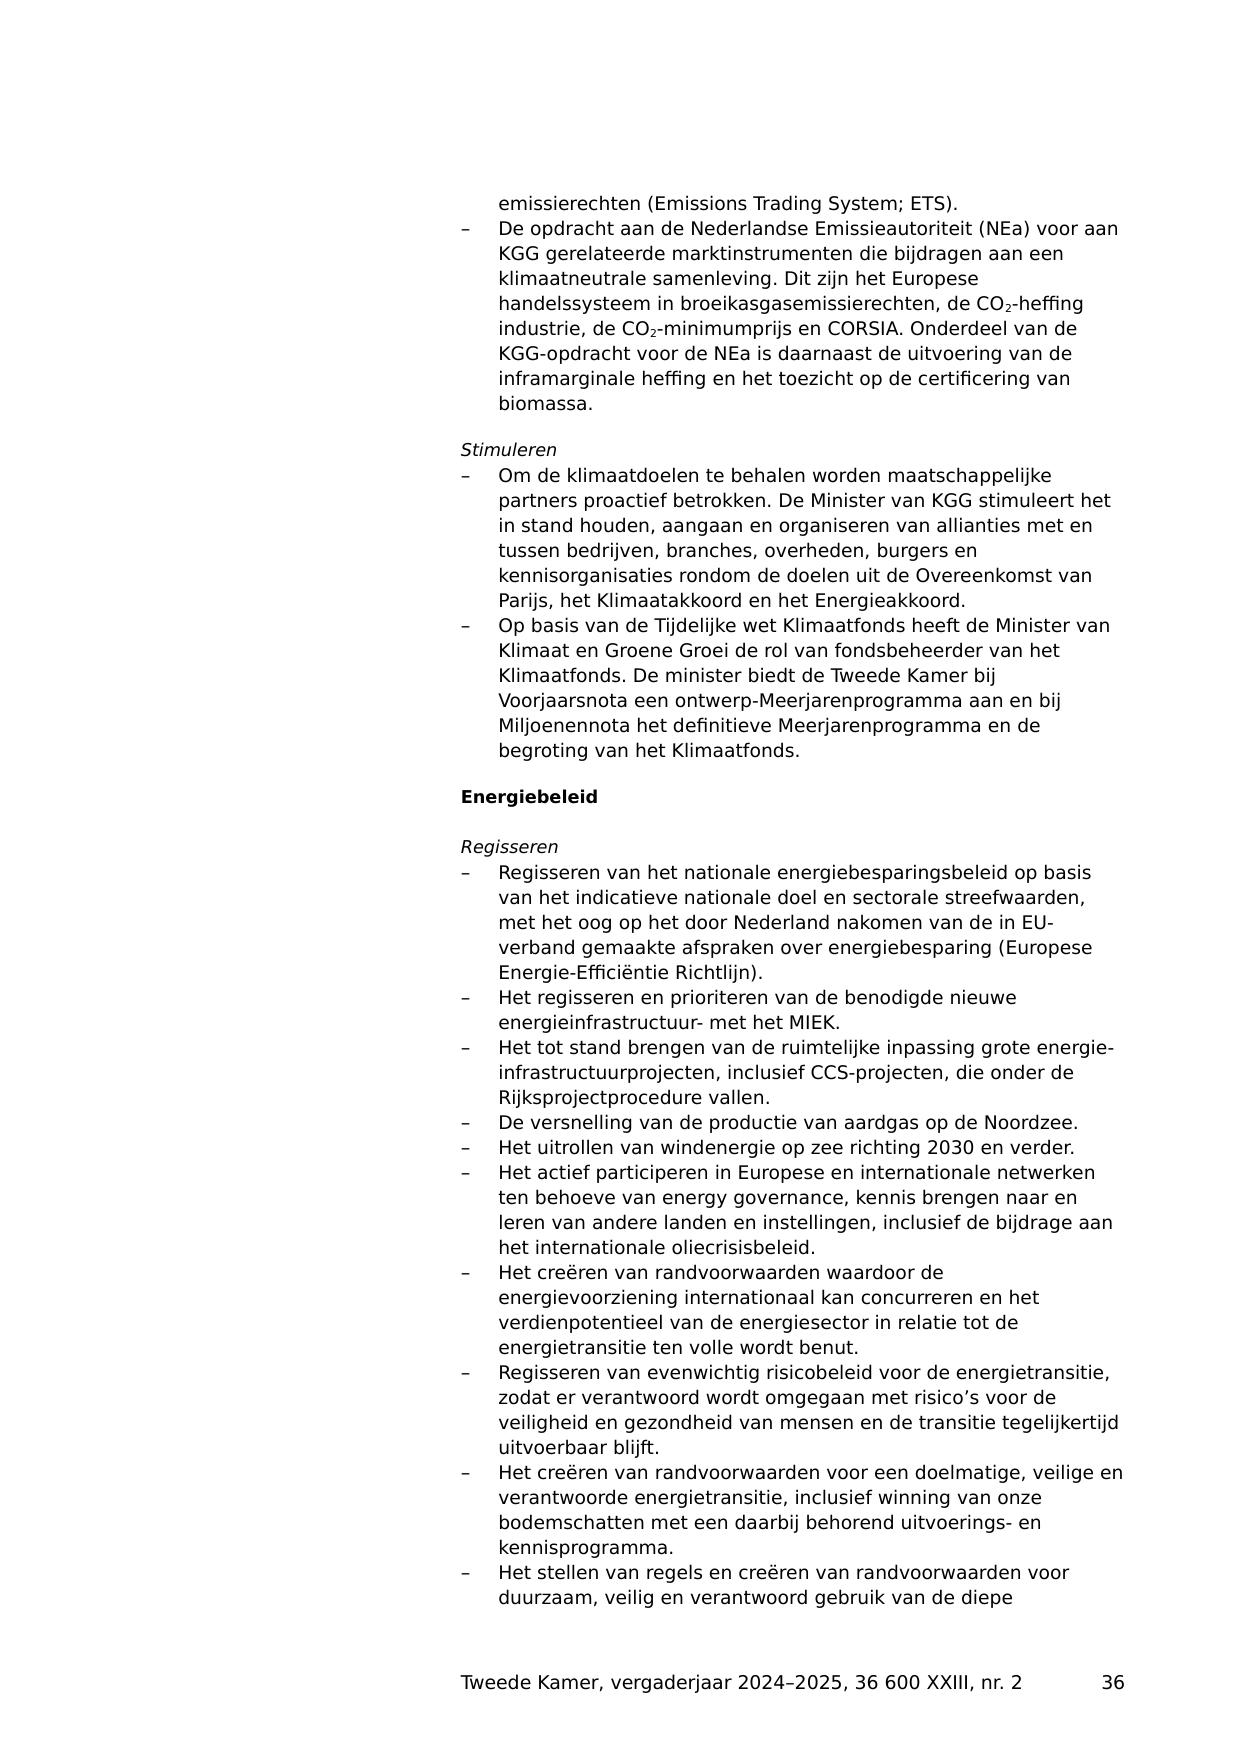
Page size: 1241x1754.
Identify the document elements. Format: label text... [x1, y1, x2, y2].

list Het actief participeren in Europese en internationale netwerken ten behoeve van energy governance, kennis brengen naar en leren van andere landen en instellingen, inclusief de bĳdrage aan het internationale oliecrisisbeleid. [461, 1160, 1125, 1260]
text Energiebeleid [461, 785, 1125, 808]
list Het tot stand brengen van de ruimtelijke inpassing grote energie-infrastructuurprojecten, inclusief CCS-projecten, die onder de Rijksprojectprocedure vallen. [461, 1035, 1125, 1110]
list Om de klimaatdoelen te behalen worden maatschappelĳke partners proactief betrokken. De Minister van KGG stimuleert het in stand houden, aangaan en organiseren van allianties met en tussen bedrĳven, branches, overheden, burgers en kennisorganisaties rondom de doelen uit de Overeenkomst van Parĳs, het Klimaatakkoord en het Energieakkoord. [461, 463, 1125, 613]
list Het regisseren en prioriteren van de benodigde nieuwe energieinfrastructuur- met het MIEK. [461, 985, 1125, 1035]
list De opdracht aan de Nederlandse Emissieautoriteit (NEa) voor aan KGG gerelateerde marktinstrumenten die bijdragen aan een klimaatneutrale samenleving. Dit zijn het Europese handelssysteem in broeikasgasemissierechten, de CO2-heffing industrie, de CO2-minimumprijs en CORSIA. Onderdeel van de KGG-opdracht voor de NEa is daarnaast de uitvoering van de inframarginale heffing en het toezicht op de certificering van biomassa. [461, 216, 1125, 416]
list Het stellen van regels en creëren van randvoorwaarden voor duurzaam, veilig en verantwoord gebruik van de diepe [461, 1560, 1125, 1610]
text Stimuleren [461, 438, 1125, 461]
list Het creëren van randvoorwaarden waardoor de energievoorziening internationaal kan concurreren en het verdienpotentieel van de energie­sector in relatie tot de energietransitie ten volle wordt benut. [461, 1260, 1125, 1360]
list emissierechten (Emissions Trading System; ETS). [461, 191, 1125, 216]
list Regisseren van het nationale energiebesparingsbeleid op basis van het indicatieve nationale doel en sectorale streefwaarden, met het oog op het door Nederland nakomen van de in EU-verband gemaakte afspraken over energiebesparing (Europese Energie-Efficiëntie Richtlĳn). [461, 860, 1125, 985]
list De versnelling van de productie van aardgas op de Noordzee. [461, 1110, 1125, 1135]
text Regisseren [461, 835, 1125, 858]
list Het creëren van randvoorwaarden voor een doelmatige, veilige en verantwoorde energietransitie, inclusief winning van onze bodemschatten met een daarbĳ behorend uitvoerings- en kennisprogramma. [461, 1460, 1125, 1560]
list Het uitrollen van windenergie op zee richting 2030 en verder. [461, 1135, 1125, 1160]
list Regisseren van evenwichtig risicobeleid voor de energietransitie, zodat er verantwoord wordt omgegaan met risico’s voor de veiligheid en gezondheid van mensen en de transitie tegelijkertijd uitvoerbaar blijft. [461, 1360, 1125, 1460]
list Op basis van de Tijdelijke wet Klimaatfonds heeft de Minister van Klimaat en Groene Groei de rol van fondsbeheerder van het Klimaatfonds. De minister biedt de Tweede Kamer bij Voorjaarsnota een ontwerp-Meerjarenprogramma aan en bij Miljoenennota het definitieve Meerjarenprogramma en de begroting van het Klimaatfonds. [461, 613, 1125, 763]
